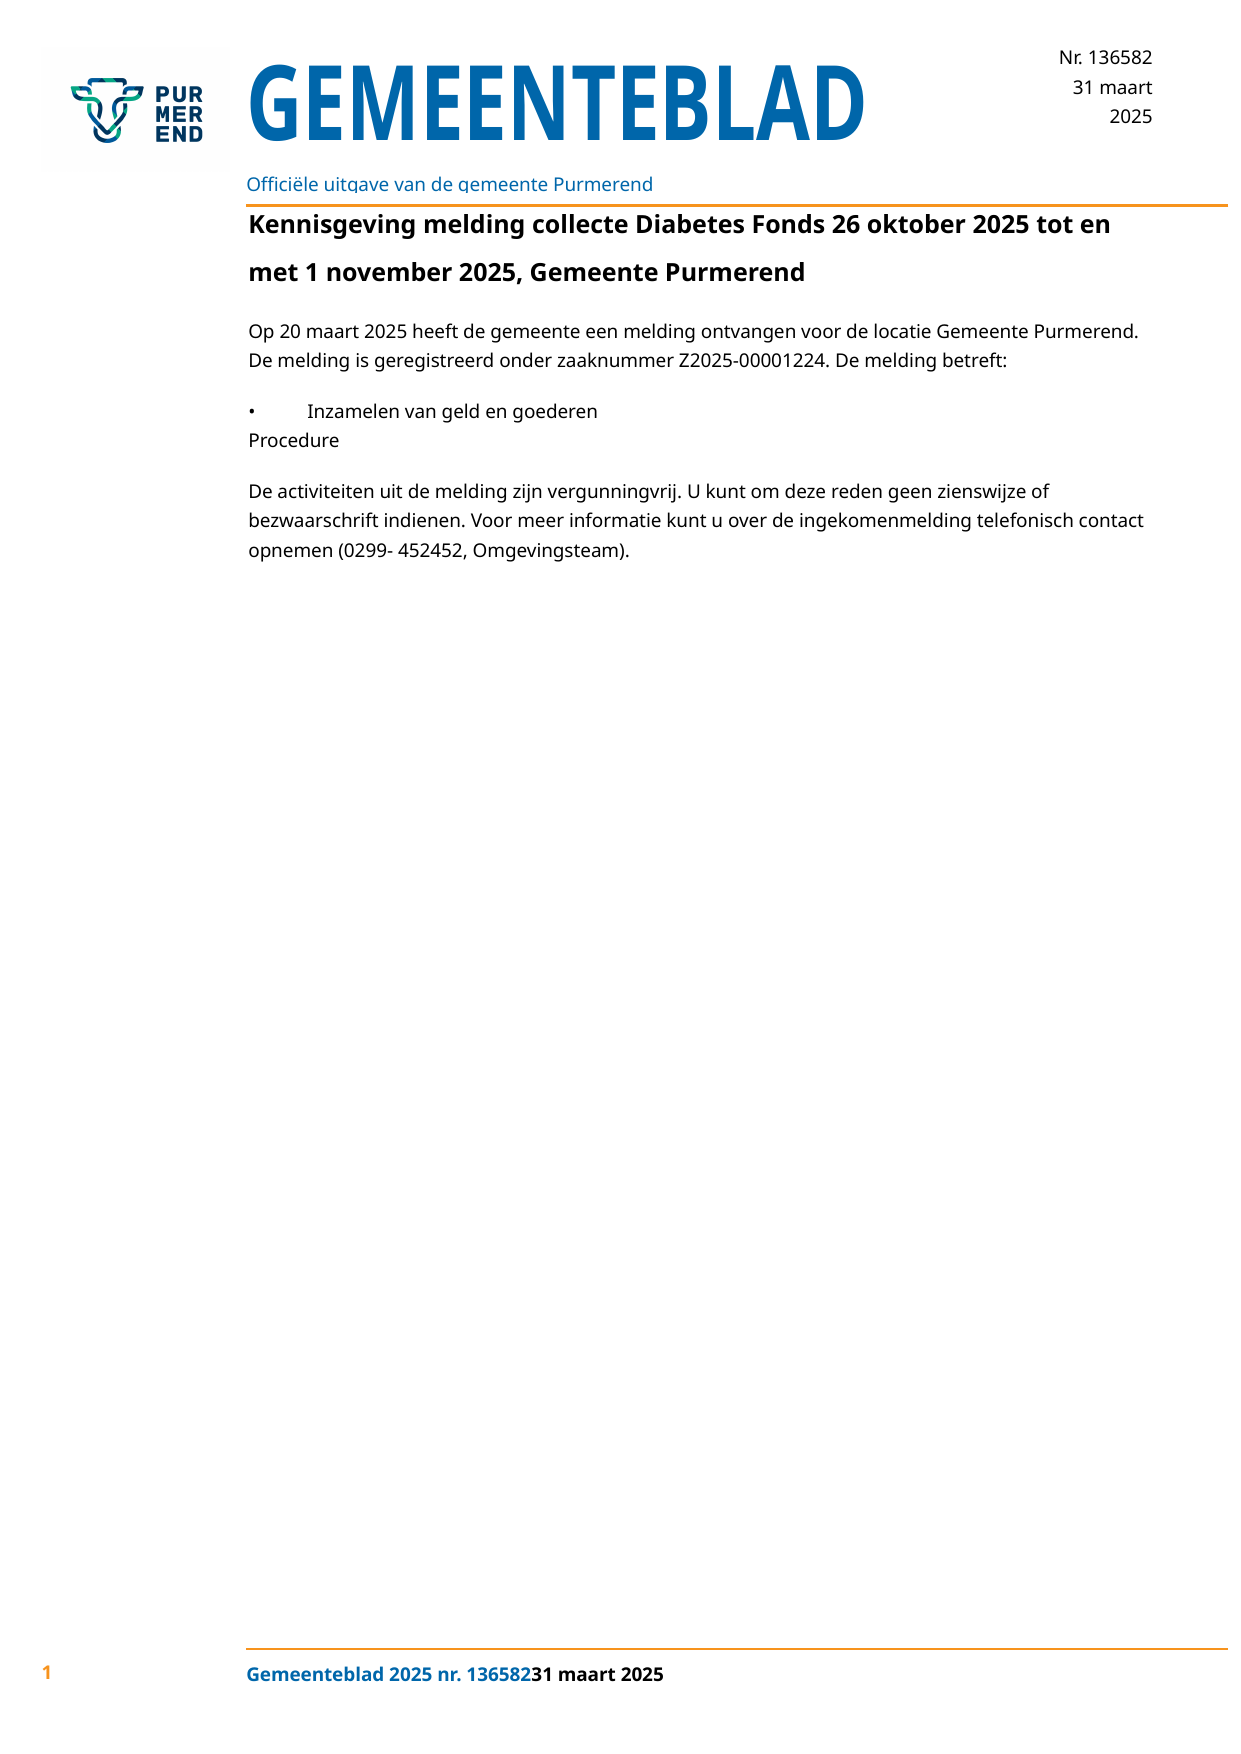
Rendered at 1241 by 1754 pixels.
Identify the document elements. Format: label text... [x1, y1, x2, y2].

text Op 20 maart 2025 heeft de gemeente een melding ontvangen voor de locatie Gemeente Purmerend. De melding is geregistreerd onder zaaknummer Z2025-00001224. De melding betreft: [248, 318, 1152, 373]
text Kennisgeving melding collecte Diabetes Fonds 26 oktober 2025 tot en met 1 november 2025, Gemeente Purmerend [248, 207, 1152, 288]
text De activiteiten uit de melding zijn vergunningvrij. U kunt om deze reden geen zienswijze of bezwaarschrift indienen. Voor meer informatie kunt u over de ingekomenmelding telefonisch contact opnemen (0299- 452452, Omgevingsteam). [248, 478, 1152, 563]
picture [41, 47, 231, 172]
list Inzamelen van geld en goederen [248, 398, 1152, 424]
text Procedure [248, 427, 1152, 453]
